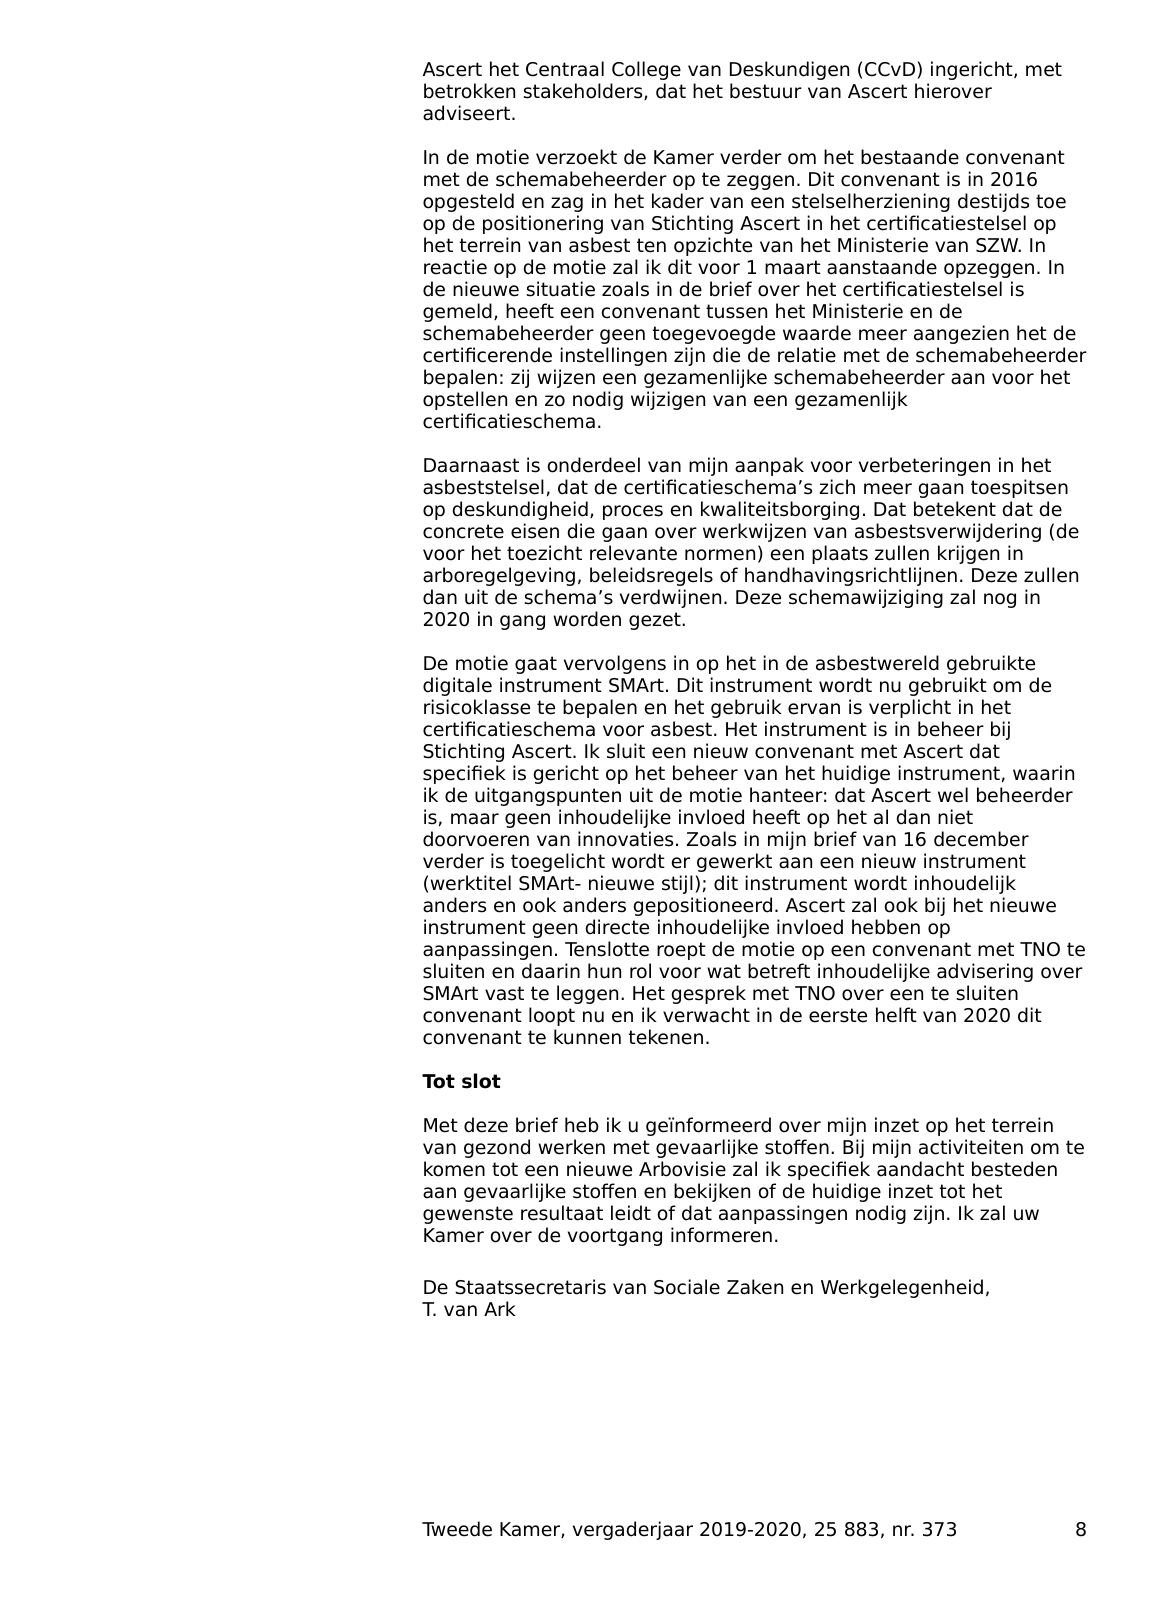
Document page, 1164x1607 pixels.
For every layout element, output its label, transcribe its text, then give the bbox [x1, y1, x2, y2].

text Daarnaast is onderdeel van mijn aanpak voor verbeteringen in het asbeststelsel, dat de certificatieschema’s zich meer gaan toespitsen op deskundigheid, proces en kwaliteitsborging. Dat betekent dat de concrete eisen die gaan over werkwijzen van asbestsverwijdering (de voor het toezicht relevante normen) een plaats zullen krijgen in arboregelgeving, beleidsregels of handhavingsrichtlijnen. Deze zullen dan uit de schema’s verdwijnen. Deze schemawijziging zal nog in 2020 in gang worden gezet. [422, 455, 1087, 631]
subtitle Tot slot [422, 1071, 1087, 1093]
text In de motie verzoekt de Kamer verder om het bestaande convenant met de schemabeheerder op te zeggen. Dit convenant is in 2016 opgesteld en zag in het kader van een stelselherziening destijds toe op de positionering van Stichting Ascert in het certificatiestelsel op het terrein van asbest ten opzichte van het Ministerie van SZW. In reactie op de motie zal ik dit voor 1 maart aanstaande opzeggen. In de nieuwe situatie zoals in de brief over het certificatiestelsel is gemeld, heeft een convenant tussen het Ministerie en de schemabeheerder geen toegevoegde waarde meer aangezien het de certificerende instellingen zijn die de relatie met de schemabeheerder bepalen: zij wijzen een gezamenlijke schemabeheerder aan voor het opstellen en zo nodig wijzigen van een gezamenlijk certificatieschema. [422, 147, 1087, 433]
text De motie gaat vervolgens in op het in de asbestwereld gebruikte digitale instrument SMArt. Dit instrument wordt nu gebruikt om de risicoklasse te bepalen en het gebruik ervan is verplicht in het certificatieschema voor asbest. Het instrument is in beheer bij Stichting Ascert. Ik sluit een nieuw convenant met Ascert dat specifiek is gericht op het beheer van het huidige instrument, waarin ik de uitgangspunten uit de motie hanteer: dat Ascert wel beheerder is, maar geen inhoudelijke invloed heeft op het al dan niet doorvoeren van innovaties. Zoals in mijn brief van 16 december verder is toegelicht wordt er gewerkt aan een nieuw instrument (werktitel SMArt- nieuwe stijl); dit instrument wordt inhoudelijk anders en ook anders gepositioneerd. Ascert zal ook bij het nieuwe instrument geen directe inhoudelijke invloed hebben op aanpassingen. Tenslotte roept de motie op een convenant met TNO te sluiten en daarin hun rol voor wat betreft inhoudelijke advisering over SMArt vast te leggen. Het gesprek met TNO over een te sluiten convenant loopt nu en ik verwacht in de eerste helft van 2020 dit convenant te kunnen tekenen. [422, 653, 1087, 1049]
text De Staatssecretaris van Sociale Zaken en Werkgelegenheid, T. van Ark [422, 1277, 1087, 1321]
text Met deze brief heb ik u geïnformeerd over mijn inzet op het terrein van gezond werken met gevaarlijke stoffen. Bij mijn activiteiten om te komen tot een nieuwe Arbovisie zal ik specifiek aandacht besteden aan gevaarlijke stoffen en bekijken of de huidige inzet tot het gewenste resultaat leidt of dat aanpassingen nodig zijn. Ik zal uw Kamer over de voortgang informeren. [422, 1115, 1087, 1247]
text Ascert het Centraal College van Deskundigen (CCvD) ingericht, met betrokken stakeholders, dat het bestuur van Ascert hierover adviseert. [422, 59, 1087, 125]
